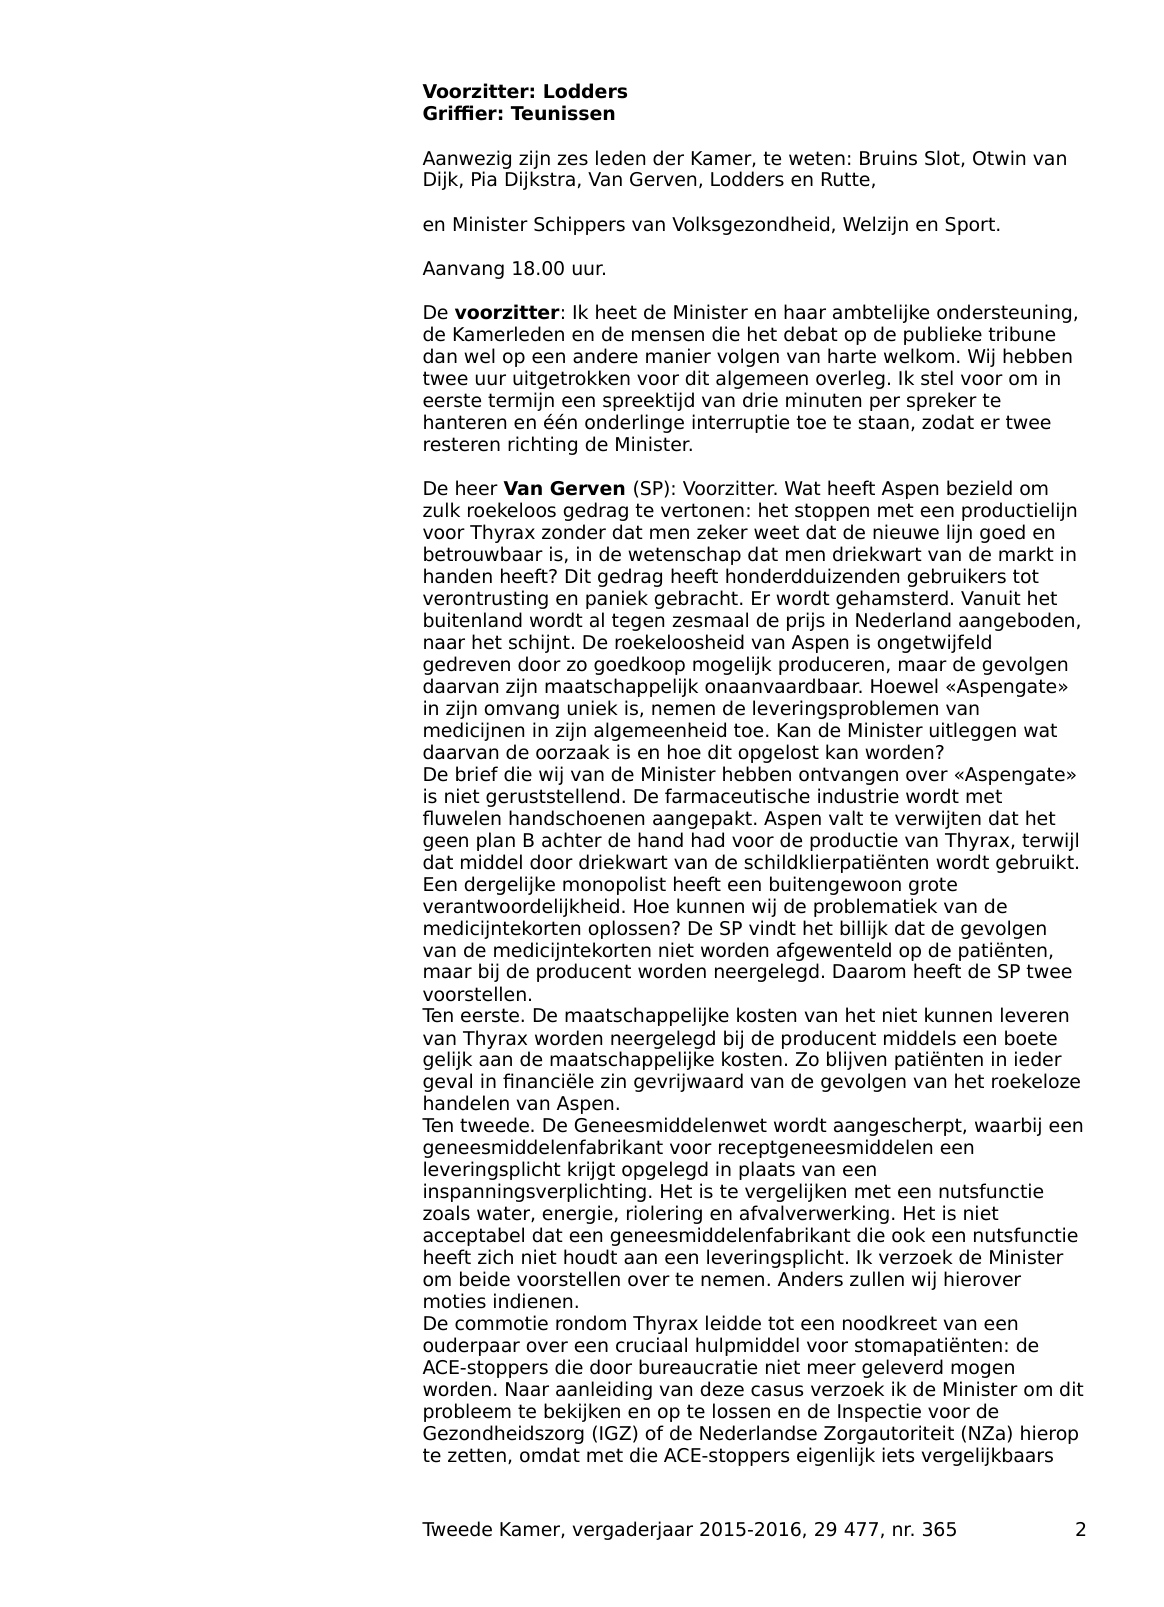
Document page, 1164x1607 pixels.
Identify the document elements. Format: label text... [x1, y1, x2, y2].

text Ten tweede. De Geneesmiddelenwet wordt aangescherpt, waarbij een geneesmiddelenfabrikant voor receptgeneesmiddelen een leveringsplicht krijgt opgelegd in plaats van een inspanningsverplichting. Het is te vergelijken met een nutsfunctie zoals water, energie, riolering en afvalverwerking. Het is niet acceptabel dat een geneesmiddelenfabrikant die ook een nutsfunctie heeft zich niet houdt aan een leveringsplicht. Ik verzoek de Minister om beide voorstellen over te nemen. Anders zullen wij hierover moties indienen. [422, 1115, 1087, 1313]
text De commotie rondom Thyrax leidde tot een noodkreet van een ouderpaar over een cruciaal hulpmiddel voor stomapatiënten: de ACE-stoppers die door bureaucratie niet meer geleverd mogen worden. Naar aanleiding van deze casus verzoek ik de Minister om dit probleem te bekijken en op te lossen en de Inspectie voor de Gezondheidszorg (IGZ) of de Nederlandse Zorgautoriteit (NZa) hierop te zetten, omdat met die ACE-stoppers eigenlijk iets vergelijkbaars [422, 1313, 1087, 1467]
text De heer Van Gerven (SP): Voorzitter. Wat heeft Aspen bezield om zulk roekeloos gedrag te vertonen: het stoppen met een productielijn voor Thyrax zonder dat men zeker weet dat de nieuwe lijn goed en betrouwbaar is, in de wetenschap dat men driekwart van de markt in handen heeft? Dit gedrag heeft honderdduizenden gebruikers tot verontrusting en paniek gebracht. Er wordt gehamsterd. Vanuit het buitenland wordt al tegen zesmaal de prijs in Nederland aangeboden, naar het schijnt. De roekeloosheid van Aspen is ongetwijfeld gedreven door zo goedkoop mogelijk produceren, maar de gevolgen daarvan zijn maatschappelijk onaanvaardbaar. Hoewel «Aspengate» in zijn omvang uniek is, nemen de leveringsproblemen van medicijnen in zijn algemeenheid toe. Kan de Minister uitleggen wat daarvan de oorzaak is en hoe dit opgelost kan worden? [422, 478, 1087, 764]
text Aanwezig zijn zes leden der Kamer, te weten: Bruins Slot, Otwin van Dijk, Pia Dijkstra, Van Gerven, Lodders en Rutte, [422, 147, 1087, 191]
text De voorzitter: Ik heet de Minister en haar ambtelijke ondersteuning, de Kamerleden en de mensen die het debat op de publieke tribune dan wel op een andere manier volgen van harte welkom. Wij hebben twee uur uitgetrokken voor dit algemeen overleg. Ik stel voor om in eerste termijn een spreektijd van drie minuten per spreker te hanteren en één onderlinge interruptie toe te staan, zodat er twee resteren richting de Minister. [422, 302, 1087, 456]
text Griffier: Teunissen [422, 103, 1087, 125]
text Ten eerste. De maatschappelijke kosten van het niet kunnen leveren van Thyrax worden neergelegd bij de producent middels een boete gelijk aan de maatschappelijke kosten. Zo blijven patiënten in ieder geval in financiële zin gevrijwaard van de gevolgen van het roekeloze handelen van Aspen. [422, 1005, 1087, 1115]
text Voorzitter: Lodders [422, 81, 1087, 103]
text Aanvang 18.00 uur. [422, 258, 1087, 280]
text en Minister Schippers van Volksgezondheid, Welzijn en Sport. [422, 213, 1087, 236]
text De brief die wij van de Minister hebben ontvangen over «Aspengate» is niet geruststellend. De farmaceutische industrie wordt met fluwelen handschoenen aangepakt. Aspen valt te verwijten dat het geen plan B achter de hand had voor de productie van Thyrax, terwijl dat middel door driekwart van de schildklierpatiënten wordt gebruikt. Een dergelijke monopolist heeft een buitengewoon grote verantwoordelijkheid. Hoe kunnen wij de problematiek van de medicijntekorten oplossen? De SP vindt het billijk dat de gevolgen van de medicijntekorten niet worden afgewenteld op de patiënten, maar bij de producent worden neergelegd. Daarom heeft de SP twee voorstellen. [422, 764, 1087, 1005]
